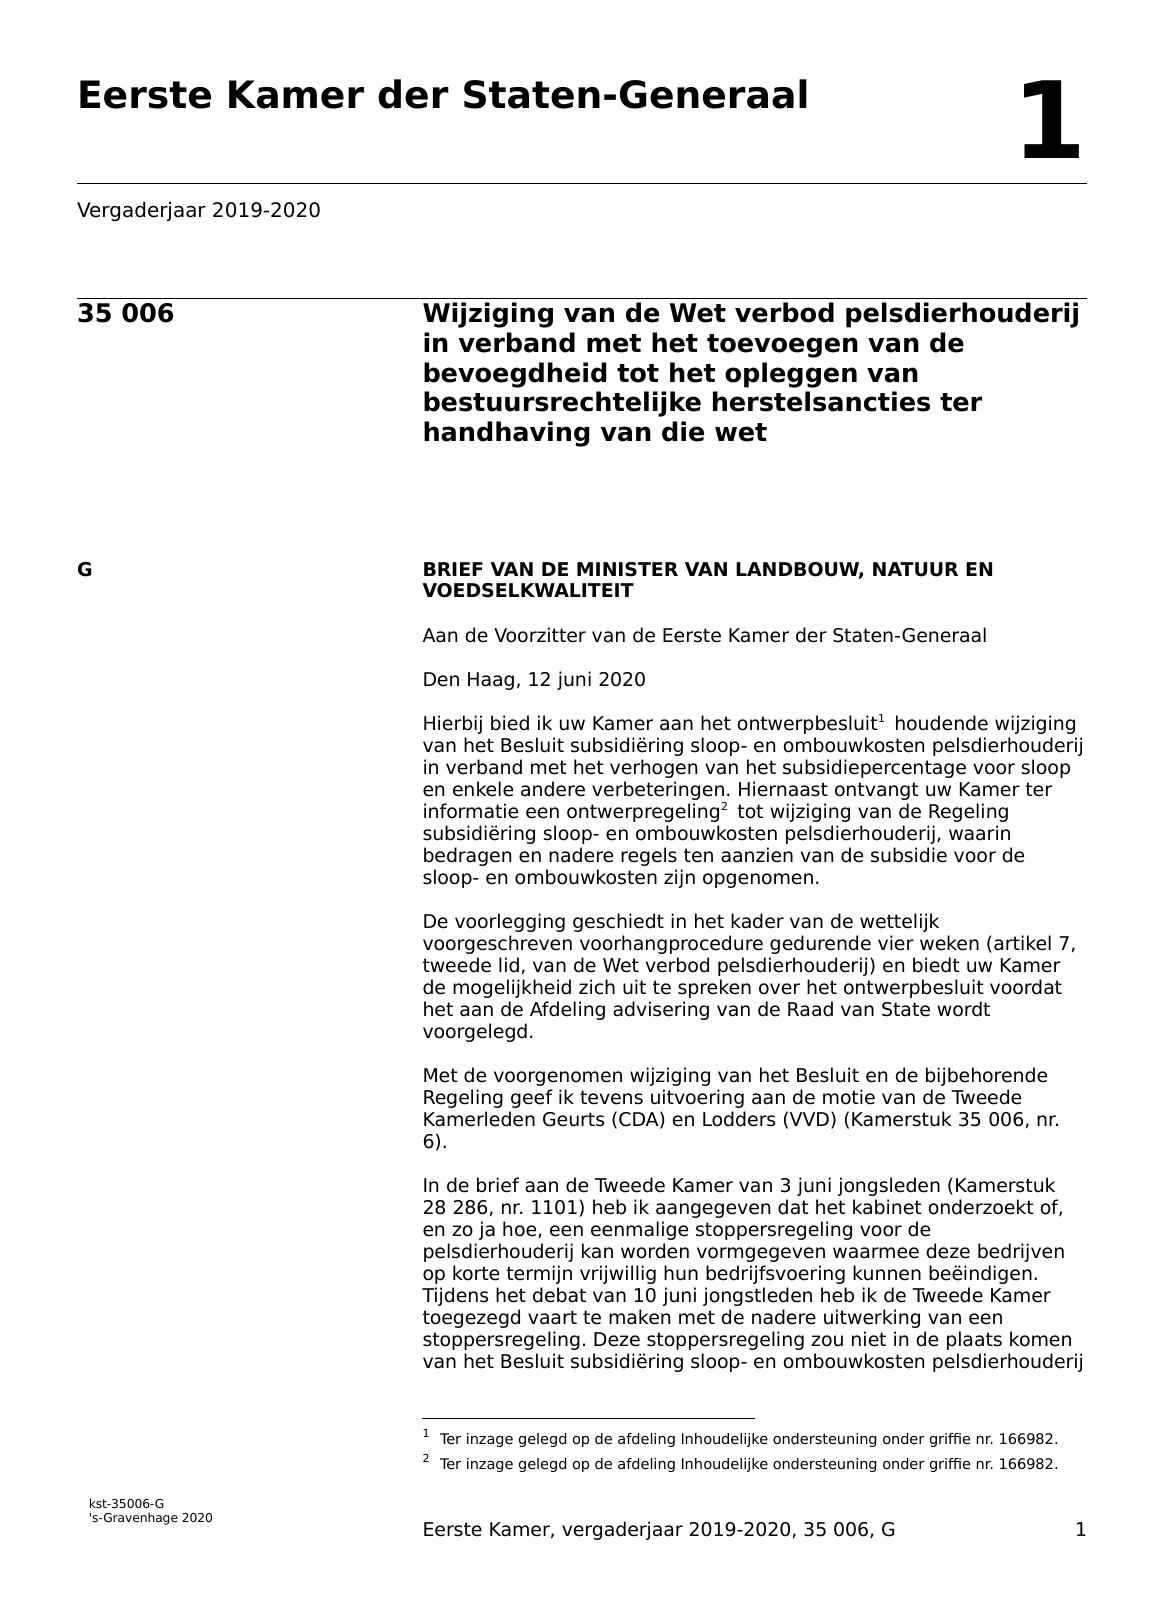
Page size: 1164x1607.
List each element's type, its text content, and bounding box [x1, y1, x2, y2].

text Aan de Voorzitter van de Eerste Kamer der Staten-Generaal [422, 624, 1087, 647]
text Met de voorgenomen wijziging van het Besluit en de bijbehorende Regeling geef ik tevens uitvoering aan de motie van de Tweede Kamerleden Geurts (CDA) en Lodders (VVD) (Kamerstuk 35 006, nr. 6). [422, 1065, 1087, 1153]
text Den Haag, 12 juni 2020 [422, 669, 1087, 691]
subtitle G BRIEF VAN DE MINISTER VAN LANDBOUW, NATUUR EN VOEDSELKWALITEIT [77, 558, 1087, 602]
table_header 1 [886, 59, 1087, 183]
text De voorlegging geschiedt in het kader van de wettelijk voorgeschreven voorhangprocedure gedurende vier weken (artikel 7, tweede lid, van de Wet verbod pelsdierhouderij) en biedt uw Kamer de mogelijkheid zich uit te spreken over het ontwerpbesluit voordat het aan de Afdeling advisering van de Raad van State wordt voorgelegd. [422, 911, 1087, 1043]
text 's-Gravenhage 2020 [88, 1511, 323, 1525]
text Hierbij bied ik uw Kamer aan het ontwerpbesluit houdende wijziging van het Besluit subsidiëring sloop- en ombouwkosten pelsdierhouderij in verband met het verhogen van het subsidiepercentage voor sloop en enkele andere verbeteringen. Hiernaast ontvangt uw Kamer ter informatie een ontwerpregeling tot wijziging van de Regeling subsidiëring sloop- en ombouwkosten pelsdierhouderij, waarin bedragen en nadere regels ten aanzien van de subsidie voor de sloop- en ombouwkosten zijn opgenomen. [422, 713, 1087, 889]
subtitle 35 006 Wijziging van de Wet verbod pelsdierhouderij in verband met het toevoegen van de bevoegdheid tot het opleggen van bestuursrechtelijke herstelsancties ter handhaving van die wet [77, 299, 1087, 447]
text Ter inzage gelegd op de afdeling Inhoudelijke ondersteuning onder griffie nr. 166982. [422, 1427, 1087, 1449]
table_cell Vergaderjaar 2019-2020 [77, 184, 1087, 298]
text kst-35006-G [88, 1497, 323, 1511]
text In de brief aan de Tweede Kamer van 3 juni jongsleden (Kamerstuk 28 286, nr. 1101) heb ik aangegeven dat het kabinet onderzoekt of, en zo ja hoe, een eenmalige stoppersregeling voor de pelsdierhouderij kan worden vormgegeven waarmee deze bedrijven op korte termijn vrijwillig hun bedrijfsvoering kunnen beëindigen. Tijdens het debat van 10 juni jongstleden heb ik de Tweede Kamer toegezegd vaart te maken met de nadere uitwerking van een stoppersregeling. Deze stoppersregeling zou niet in de plaats komen van het Besluit subsidiëring sloop- en ombouwkosten pelsdierhouderij [422, 1175, 1087, 1373]
text Ter inzage gelegd op de afdeling Inhoudelijke ondersteuning onder griffie nr. 166982. [422, 1452, 1087, 1474]
table_header Eerste Kamer der Staten-Generaal [77, 59, 886, 183]
